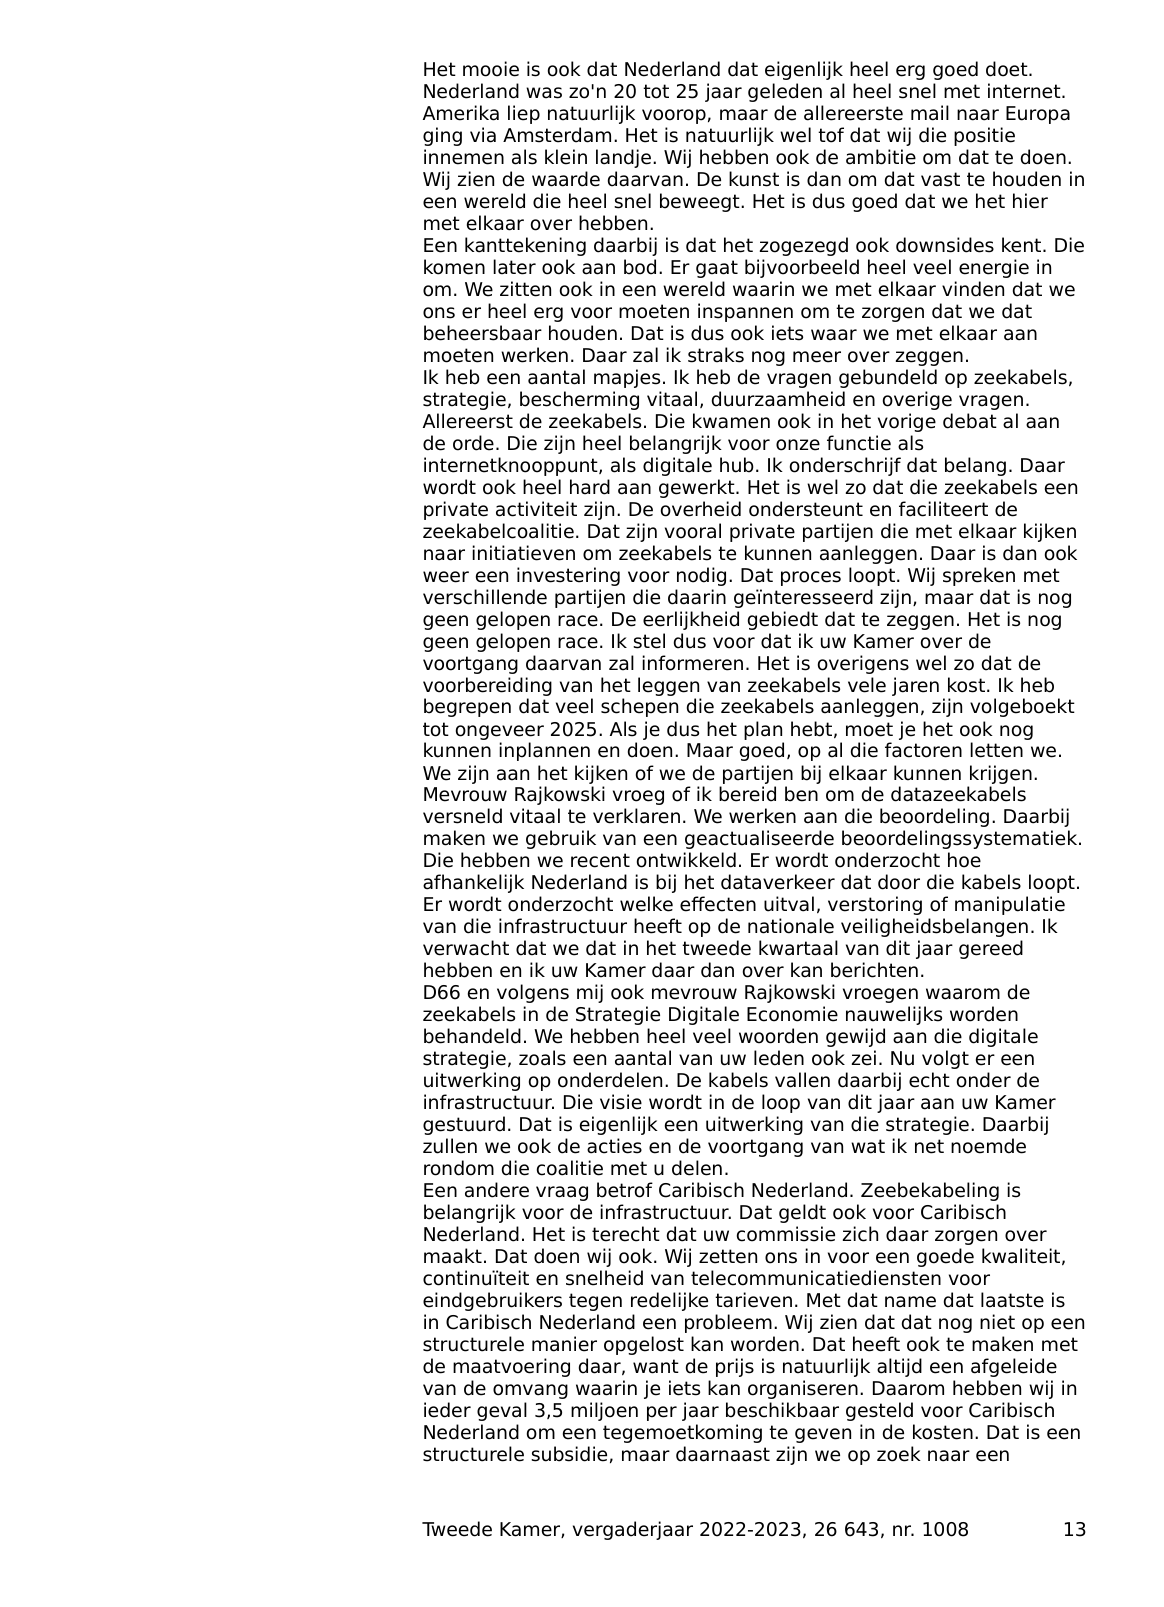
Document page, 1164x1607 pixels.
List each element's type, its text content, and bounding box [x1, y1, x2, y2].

text Het mooie is ook dat Nederland dat eigenlijk heel erg goed doet. Nederland was zo'n 20 tot 25 jaar geleden al heel snel met internet. Amerika liep natuurlijk voorop, maar de allereerste mail naar Europa ging via Amsterdam. Het is natuurlijk wel tof dat wij die positie innemen als klein landje. Wij hebben ook de ambitie om dat te doen. Wij zien de waarde daarvan. De kunst is dan om dat vast te houden in een wereld die heel snel beweegt. Het is dus goed dat we het hier met elkaar over hebben. [422, 59, 1087, 235]
text Een andere vraag betrof Caribisch Nederland. Zeebekabeling is belangrijk voor de infrastructuur. Dat geldt ook voor Caribisch Nederland. Het is terecht dat uw commissie zich daar zorgen over maakt. Dat doen wij ook. Wij zetten ons in voor een goede kwaliteit, continuïteit en snelheid van telecommunicatiediensten voor eindgebruikers tegen redelijke tarieven. Met dat name dat laatste is in Caribisch Nederland een probleem. Wij zien dat dat nog niet op een structurele manier opgelost kan worden. Dat heeft ook te maken met de maatvoering daar, want de prijs is natuurlijk altijd een afgeleide van de omvang waarin je iets kan organiseren. Daarom hebben wij in ieder geval 3,5 miljoen per jaar beschikbaar gesteld voor Caribisch Nederland om een tegemoetkoming te geven in de kosten. Dat is een structurele subsidie, maar daarnaast zijn we op zoek naar een [422, 1180, 1087, 1466]
text Een kanttekening daarbij is dat het zogezegd ook downsides kent. Die komen later ook aan bod. Er gaat bijvoorbeeld heel veel energie in om. We zitten ook in een wereld waarin we met elkaar vinden dat we ons er heel erg voor moeten inspannen om te zorgen dat we dat beheersbaar houden. Dat is dus ook iets waar we met elkaar aan moeten werken. Daar zal ik straks nog meer over zeggen. [422, 235, 1087, 367]
text D66 en volgens mij ook mevrouw Rajkowski vroegen waarom de zeekabels in de Strategie Digitale Economie nauwelijks worden behandeld. We hebben heel veel woorden gewijd aan die digitale strategie, zoals een aantal van uw leden ook zei. Nu volgt er een uitwerking op onderdelen. De kabels vallen daarbij echt onder de infrastructuur. Die visie wordt in de loop van dit jaar aan uw Kamer gestuurd. Dat is eigenlijk een uitwerking van die strategie. Daarbij zullen we ook de acties en de voortgang van wat ik net noemde rondom die coalitie met u delen. [422, 982, 1087, 1180]
text Allereerst de zeekabels. Die kwamen ook in het vorige debat al aan de orde. Die zijn heel belangrijk voor onze functie als internetknooppunt, als digitale hub. Ik onderschrijf dat belang. Daar wordt ook heel hard aan gewerkt. Het is wel zo dat die zeekabels een private activiteit zijn. De overheid ondersteunt en faciliteert de zeekabelcoalitie. Dat zijn vooral private partijen die met elkaar kijken naar initiatieven om zeekabels te kunnen aanleggen. Daar is dan ook weer een investering voor nodig. Dat proces loopt. Wij spreken met verschillende partijen die daarin geïnteresseerd zijn, maar dat is nog geen gelopen race. De eerlijkheid gebiedt dat te zeggen. Het is nog geen gelopen race. Ik stel dus voor dat ik uw Kamer over de voortgang daarvan zal informeren. Het is overigens wel zo dat de voorbereiding van het leggen van zeekabels vele jaren kost. Ik heb begrepen dat veel schepen die zeekabels aanleggen, zijn volgeboekt tot ongeveer 2025. Als je dus het plan hebt, moet je het ook nog kunnen inplannen en doen. Maar goed, op al die factoren letten we. We zijn aan het kijken of we de partijen bij elkaar kunnen krijgen. [422, 411, 1087, 784]
text Mevrouw Rajkowski vroeg of ik bereid ben om de datazeekabels versneld vitaal te verklaren. We werken aan die beoordeling. Daarbij maken we gebruik van een geactualiseerde beoordelingssystematiek. Die hebben we recent ontwikkeld. Er wordt onderzocht hoe afhankelijk Nederland is bij het dataverkeer dat door die kabels loopt. Er wordt onderzocht welke effecten uitval, verstoring of manipulatie van die infrastructuur heeft op de nationale veiligheidsbelangen. Ik verwacht dat we dat in het tweede kwartaal van dit jaar gereed hebben en ik uw Kamer daar dan over kan berichten. [422, 784, 1087, 982]
text Ik heb een aantal mapjes. Ik heb de vragen gebundeld op zeekabels, strategie, bescherming vitaal, duurzaamheid en overige vragen. [422, 367, 1087, 411]
